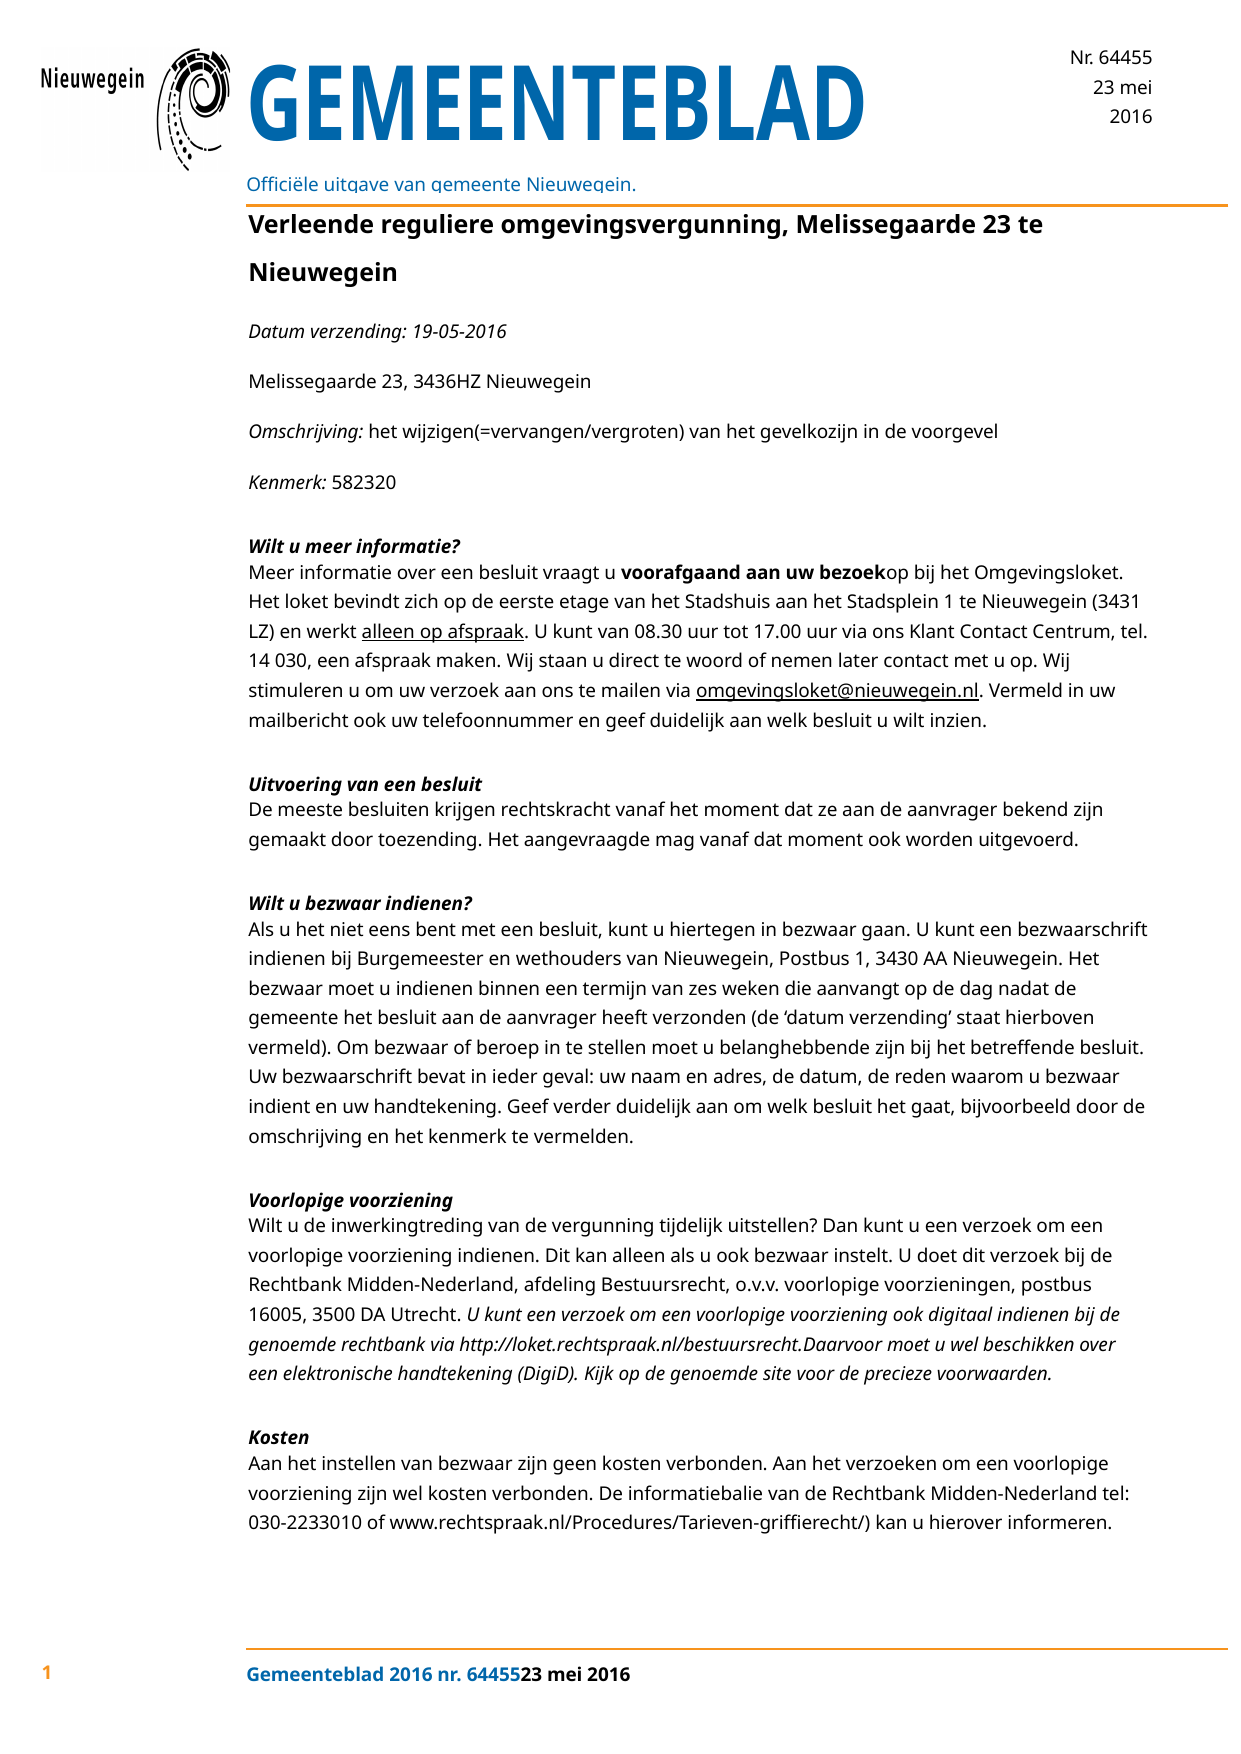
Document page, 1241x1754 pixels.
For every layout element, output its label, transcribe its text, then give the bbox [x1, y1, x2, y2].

picture [41, 47, 231, 172]
text Datum verzending: 19-05-2016 [248, 318, 1152, 344]
text Wilt u bezwaar indienen? [248, 890, 1152, 916]
text Als u het niet eens bent met een besluit, kunt u hiertegen in bezwaar gaan. U kunt een bezwaarschrift indienen bij Burgemeester en wethouders van Nieuwegein, Postbus 1, 3430 AA Nieuwegein. Het bezwaar moet u indienen binnen een termijn van zes weken die aanvangt op de dag nadat de gemeente het besluit aan de aanvrager heeft verzonden (de ‘datum verzending’ staat hierboven vermeld). Om bezwaar of beroep in te stellen moet u belanghebbende zijn bij het betreffende besluit. Uw bezwaarschrift bevat in ieder geval: uw naam en adres, de datum, de reden waarom u bezwaar indient en uw handtekening. Geef verder duidelijk aan om welk besluit het gaat, bijvoorbeeld door de omschrijving en het kenmerk te vermelden. [248, 916, 1152, 1148]
text Aan het instellen van bezwaar zijn geen kosten verbonden. Aan het verzoeken om een voorlopige voorziening zijn wel kosten verbonden. De informatiebalie van de Rechtbank Midden-Nederland tel: 030-2233010 of www.rechtspraak.nl/Procedures/Tarieven-griffierecht/) kan u hierover informeren. [248, 1450, 1152, 1535]
text Meer informatie over een besluit vraagt u voorafgaand aan uw bezoekop bij het Omgevingsloket. Het loket bevindt zich op de eerste etage van het Stadshuis aan het Stadsplein 1 te Nieuwegein (3431 LZ) en werkt alleen op afspraak. U kunt van 08.30 uur tot 17.00 uur via ons Klant Contact Centrum, tel. 14 030, een afspraak maken. Wij staan u direct te woord of nemen later contact met u op. Wij stimuleren u om uw verzoek aan ons te mailen via omgevingsloket@nieuwegein.nl. Vermeld in uw mailbericht ook uw telefoonnummer en geef duidelijk aan welk besluit u wilt inzien. [248, 559, 1152, 732]
text Omschrijving: het wijzigen(=vervangen/vergroten) van het gevelkozijn in de voorgevel [248, 419, 1152, 444]
text Kosten [248, 1424, 1152, 1450]
text De meeste besluiten krijgen rechtskracht vanaf het moment dat ze aan de aanvrager bekend zijn gemaakt door toezending. Het aangevraagde mag vanaf dat moment ook worden uitgevoerd. [248, 796, 1152, 852]
text Melissegaarde 23, 3436HZ Nieuwegein [248, 368, 1152, 394]
text Voorlopige voorziening [248, 1187, 1152, 1212]
text Kenmerk: 582320 [248, 469, 1152, 495]
text Verleende reguliere omgevingsvergunning, Melissegaarde 23 te Nieuwegein [248, 207, 1152, 288]
text Wilt u meer informatie? [248, 533, 1152, 559]
text Uitvoering van een besluit [248, 771, 1152, 796]
text Wilt u de inwerkingtreding van de vergunning tijdelijk uitstellen? Dan kunt u een verzoek om een voorlopige voorziening indienen. Dit kan alleen als u ook bezwaar instelt. U doet dit verzoek bij de Rechtbank Midden-Nederland, afdeling Bestuursrecht, o.v.v. voorlopige voorzieningen, postbus 16005, 3500 DA Utrecht. U kunt een verzoek om een voorlopige voorziening ook digitaal indienen bij de genoemde rechtbank via http://loket.rechtspraak.nl/bestuursrecht.Daarvoor moet u wel beschikken over een elektronische handtekening (DigiD). Kijk op de genoemde site voor de precieze voorwaarden. [248, 1212, 1152, 1386]
